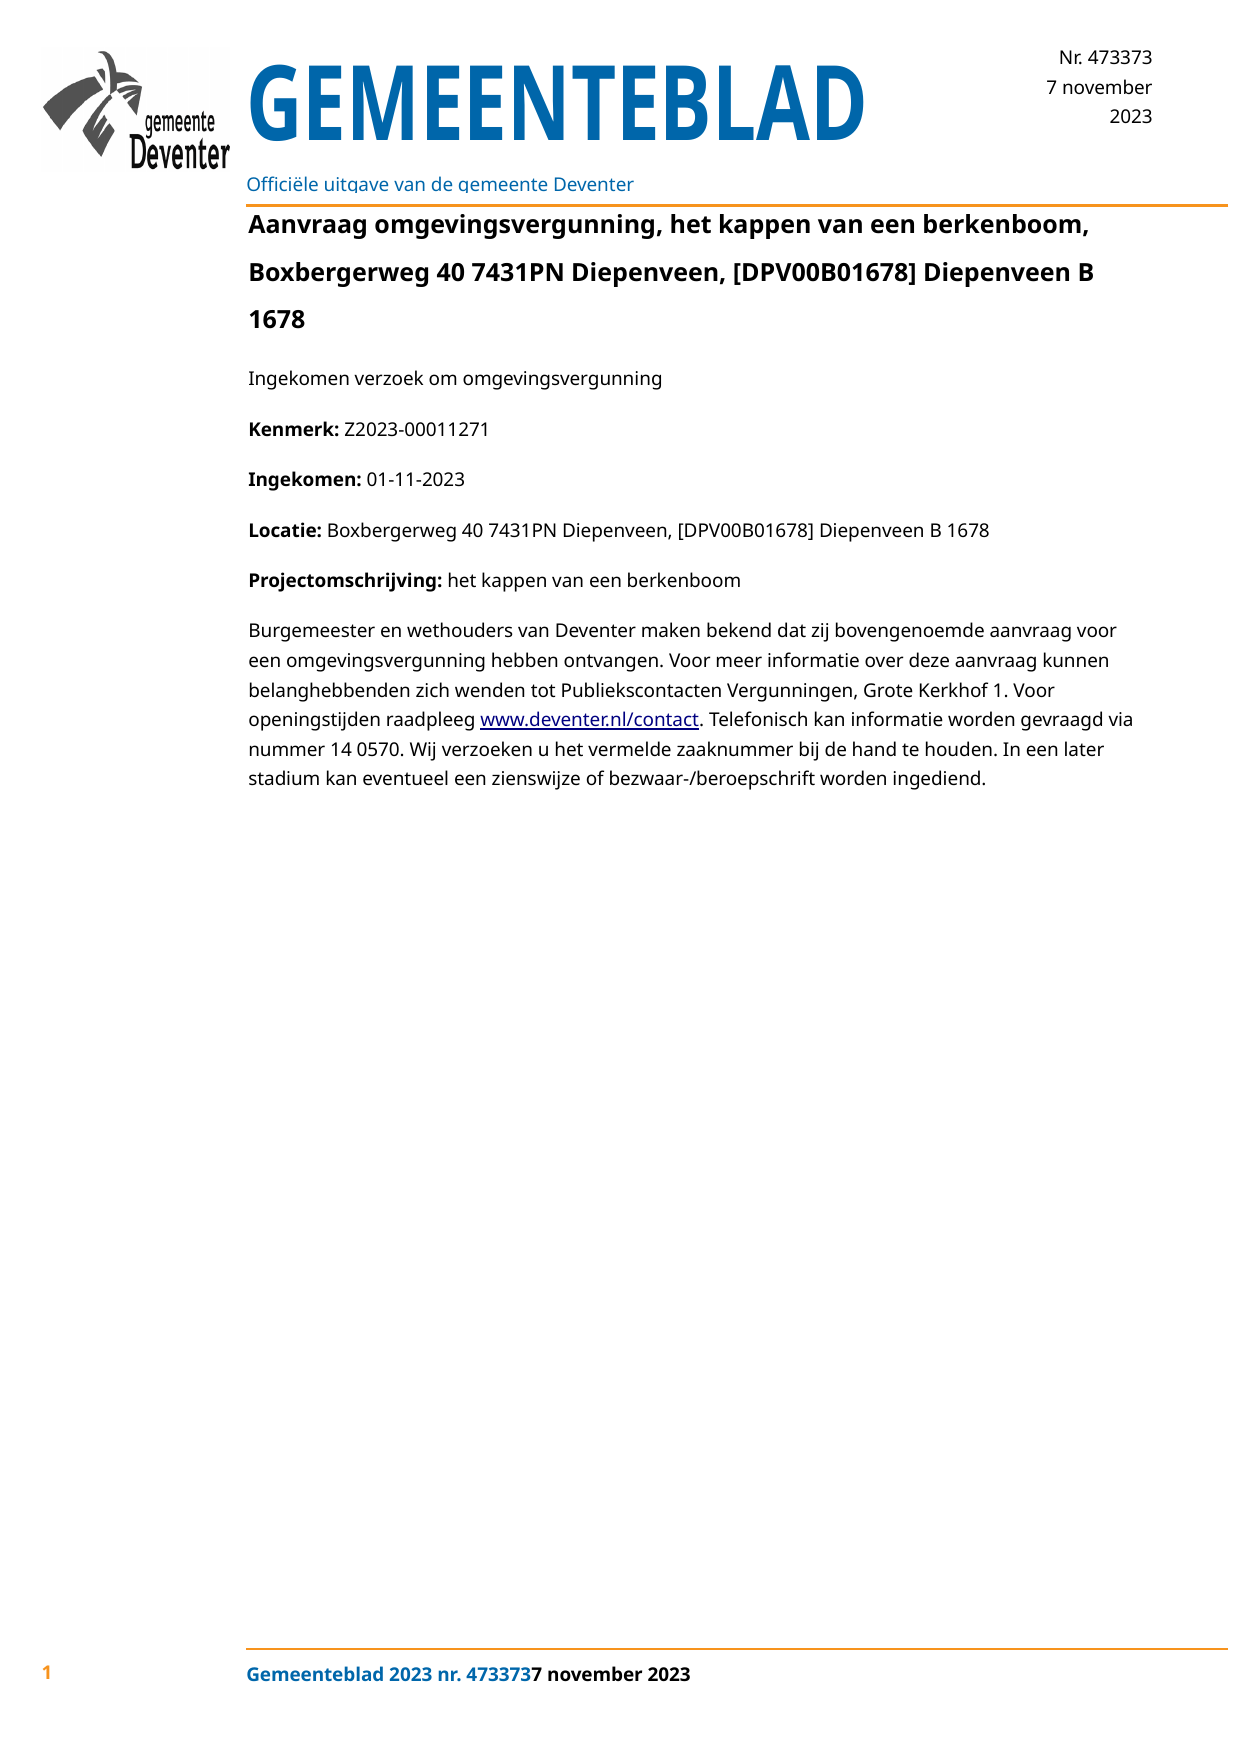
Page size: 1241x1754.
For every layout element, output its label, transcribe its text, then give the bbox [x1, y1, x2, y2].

text Locatie: Boxbergerweg 40 7431PN Diepenveen, [DPV00B01678] Diepenveen B 1678 [248, 517, 1152, 542]
text Burgemeester en wethouders van Deventer maken bekend dat zij bovengenoemde aanvraag voor een omgevingsvergunning hebben ontvangen. Voor meer informatie over deze aanvraag kunnen belanghebbenden zich wenden tot Publiekscontacten Vergunningen, Grote Kerkhof 1. Voor openingstijden raadpleeg www.deventer.nl/contact. Telefonisch kan informatie worden gevraagd via nummer 14 0570. Wij verzoeken u het vermelde zaaknummer bij de hand te houden. In een later stadium kan eventueel een zienswijze of bezwaar-/beroepschrift worden ingediend. [248, 618, 1152, 791]
text Kenmerk: Z2023-00011271 [248, 416, 1152, 442]
text Aanvraag omgevingsvergunning, het kappen van een berkenboom, Boxbergerweg 40 7431PN Diepenveen, [DPV00B01678] Diepenveen B 1678 [248, 207, 1152, 336]
text Ingekomen: 01-11-2023 [248, 466, 1152, 492]
text Ingekomen verzoek om omgevingsvergunning [248, 366, 1152, 391]
text Projectomschrijving: het kappen van een berkenboom [248, 567, 1152, 593]
picture [41, 47, 231, 172]
